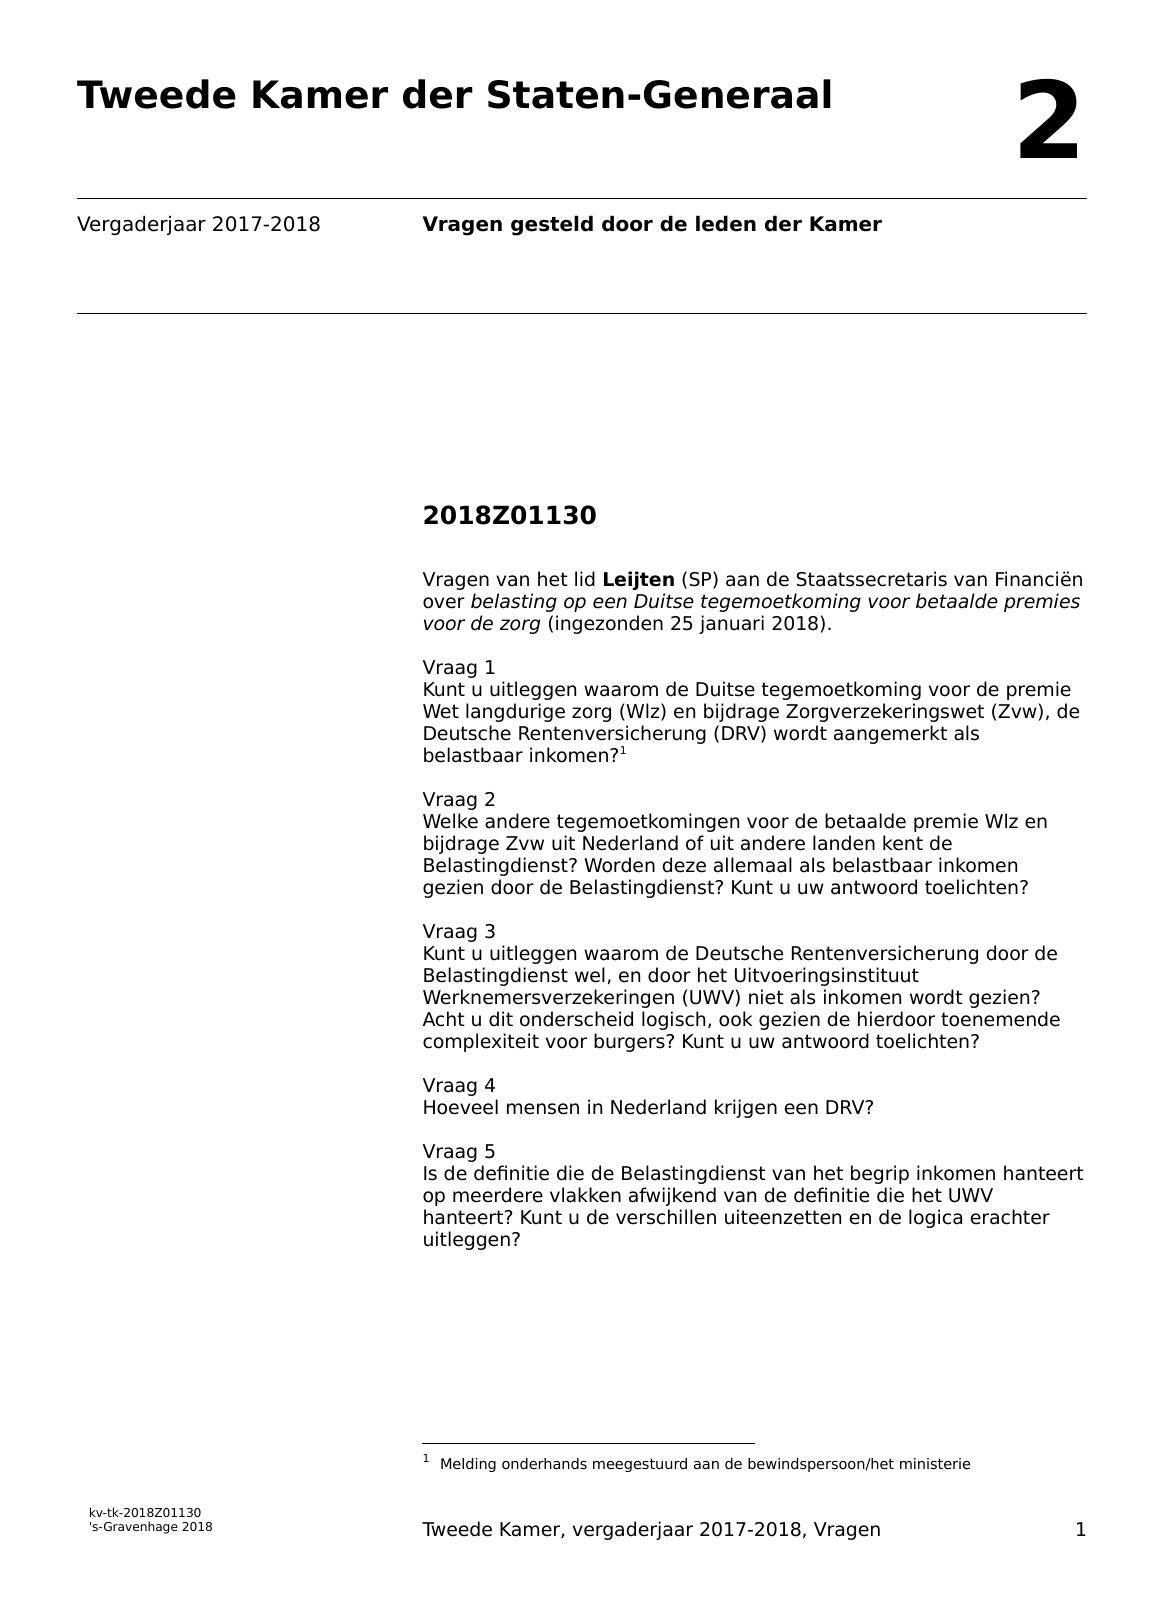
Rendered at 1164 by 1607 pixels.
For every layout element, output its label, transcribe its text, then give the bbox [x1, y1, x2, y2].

text Vraag 1 [422, 657, 1087, 679]
text kv-tk-2018Z01130 [88, 1506, 323, 1520]
text Hoeveel mensen in Nederland krijgen een DRV? [422, 1097, 1087, 1119]
table_cell Vragen gesteld door de leden der Kamer [422, 199, 1087, 313]
text Vragen van het lid Leijten (SP) aan de Staatssecretaris van Financiën over belasting op een Duitse tegemoetkoming voor betaalde premies voor de zorg (ingezonden 25 januari 2018). [422, 569, 1087, 635]
text Kunt u uitleggen waarom de Duitse tegemoetkoming voor de premie Wet langdurige zorg (Wlz) en bijdrage Zorgverzekeringswet (Zvw), de Deutsche Rentenversicherung (DRV) wordt aangemerkt als belastbaar inkomen? [422, 679, 1087, 767]
text 's-Gravenhage 2018 [88, 1520, 323, 1534]
text Is de definitie die de Belastingdienst van het begrip inkomen hanteert op meerdere vlakken afwijkend van de definitie die het UWV hanteert? Kunt u de verschillen uiteenzetten en de logica erachter uitleggen? [422, 1163, 1087, 1251]
table_header Tweede Kamer der Staten-Generaal [77, 59, 886, 198]
text 2018Z01130 [422, 501, 1087, 531]
text Melding onderhands meegestuurd aan de bewindspersoon/het ministerie [422, 1452, 1087, 1474]
text Vraag 4 [422, 1075, 1087, 1097]
text Vraag 5 [422, 1141, 1087, 1163]
table_cell Vergaderjaar 2017-2018 [77, 199, 422, 313]
text Vraag 3 [422, 921, 1087, 943]
table_header 2 [886, 59, 1087, 198]
text Vraag 2 [422, 789, 1087, 811]
text Kunt u uitleggen waarom de Deutsche Rentenversicherung door de Belastingdienst wel, en door het Uitvoeringsinstituut Werknemersverzekeringen (UWV) niet als inkomen wordt gezien? Acht u dit onderscheid logisch, ook gezien de hierdoor toenemende complexiteit voor burgers? Kunt u uw antwoord toelichten? [422, 943, 1087, 1053]
text Welke andere tegemoetkomingen voor de betaalde premie Wlz en bijdrage Zvw uit Nederland of uit andere landen kent de Belastingdienst? Worden deze allemaal als belastbaar inkomen gezien door de Belastingdienst? Kunt u uw antwoord toelichten? [422, 811, 1087, 899]
